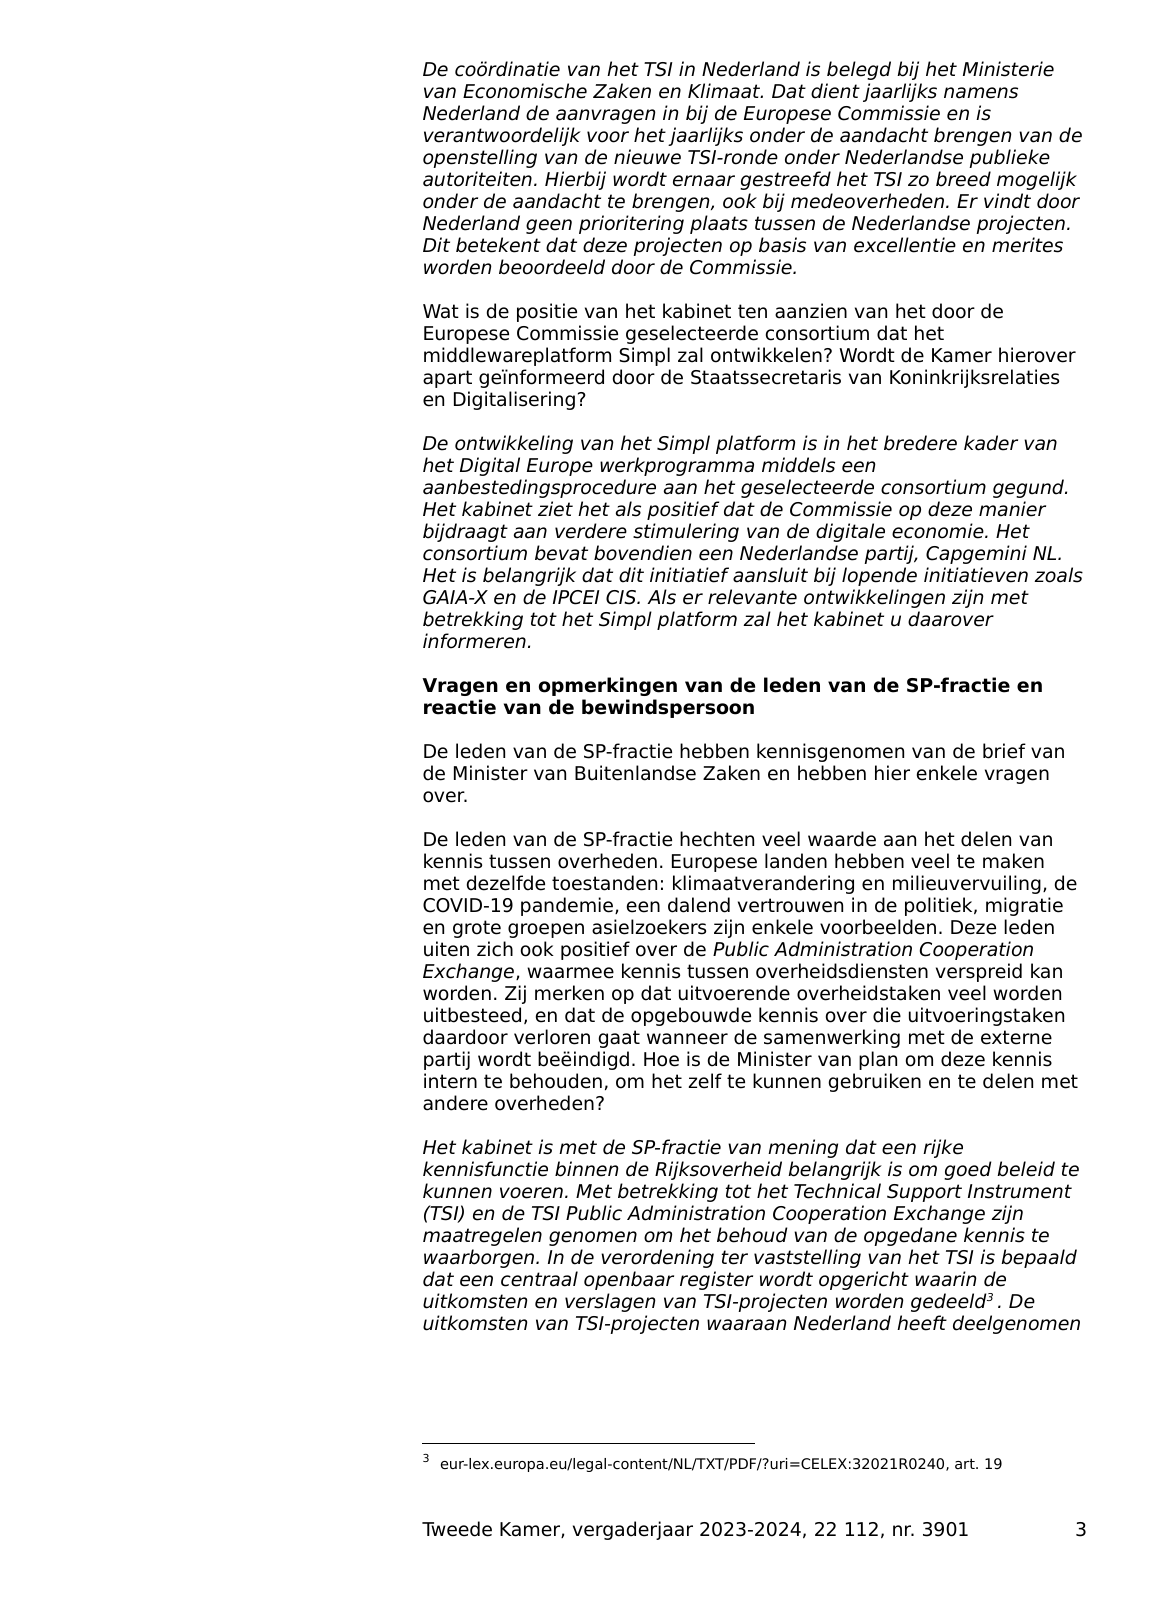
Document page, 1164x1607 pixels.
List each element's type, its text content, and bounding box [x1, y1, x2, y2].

text De leden van de SP-fractie hechten veel waarde aan het delen van kennis tussen overheden. Europese landen hebben veel te maken met dezelfde toestanden: klimaatverandering en milieuvervuiling, de COVID-19 pandemie, een dalend vertrouwen in de politiek, migratie en grote groepen asielzoekers zijn enkele voorbeelden. Deze leden uiten zich ook positief over de Public Administration Cooperation Exchange, waarmee kennis tussen overheidsdiensten verspreid kan worden. Zij merken op dat uitvoerende overheidstaken veel worden uitbesteed, en dat de opgebouwde kennis over die uitvoeringstaken daardoor verloren gaat wanneer de samenwerking met de externe partij wordt beëindigd. Hoe is de Minister van plan om deze kennis intern te behouden, om het zelf te kunnen gebruiken en te delen met andere overheden? [422, 829, 1087, 1115]
text De coördinatie van het TSI in Nederland is belegd bij het Ministerie van Economische Zaken en Klimaat. Dat dient jaarlijks namens Nederland de aanvragen in bij de Europese Commissie en is verantwoordelijk voor het jaarlijks onder de aandacht brengen van de openstelling van de nieuwe TSI-ronde onder Nederlandse publieke autoriteiten. Hierbij wordt ernaar gestreefd het TSI zo breed mogelijk onder de aandacht te brengen, ook bij medeoverheden. Er vindt door Nederland geen prioritering plaats tussen de Nederlandse projecten. Dit betekent dat deze projecten op basis van excellentie en merites worden beoordeeld door de Commissie. [422, 59, 1087, 279]
text Wat is de positie van het kabinet ten aanzien van het door de Europese Commissie geselecteerde consortium dat het middlewareplatform Simpl zal ontwikkelen? Wordt de Kamer hierover apart geïnformeerd door de Staatssecretaris van Koninkrijksrelaties en Digitalisering? [422, 301, 1087, 411]
text eur-lex.europa.eu/legal-content/NL/TXT/PDF/?uri=CELEX:32021R0240, art. 19 [422, 1452, 1087, 1474]
text De leden van de SP-fractie hebben kennisgenomen van de brief van de Minister van Buitenlandse Zaken en hebben hier enkele vragen over. [422, 741, 1087, 807]
text De ontwikkeling van het Simpl platform is in het bredere kader van het Digital Europe werkprogramma middels een aanbestedingsprocedure aan het geselecteerde consortium gegund. Het kabinet ziet het als positief dat de Commissie op deze manier bijdraagt aan verdere stimulering van de digitale economie. Het consortium bevat bovendien een Nederlandse partij, Capgemini NL. Het is belangrijk dat dit initiatief aansluit bij lopende initiatieven zoals GAIA-X en de IPCEI CIS. Als er relevante ontwikkelingen zijn met betrekking tot het Simpl platform zal het kabinet u daarover informeren. [422, 433, 1087, 653]
subtitle Vragen en opmerkingen van de leden van de SP-fractie en reactie van de bewindspersoon [422, 675, 1087, 719]
text Het kabinet is met de SP-fractie van mening dat een rijke kennisfunctie binnen de Rijksoverheid belangrijk is om goed beleid te kunnen voeren. Met betrekking tot het Technical Support Instrument (TSI) en de TSI Public Administration Cooperation Exchange zijn maatregelen genomen om het behoud van de opgedane kennis te waarborgen. In de verordening ter vaststelling van het TSI is bepaald dat een centraal openbaar register wordt opgericht waarin de uitkomsten en verslagen van TSI-projecten worden gedeeld. De uitkomsten van TSI-projecten waaraan Nederland heeft deelgenomen [422, 1137, 1087, 1379]
